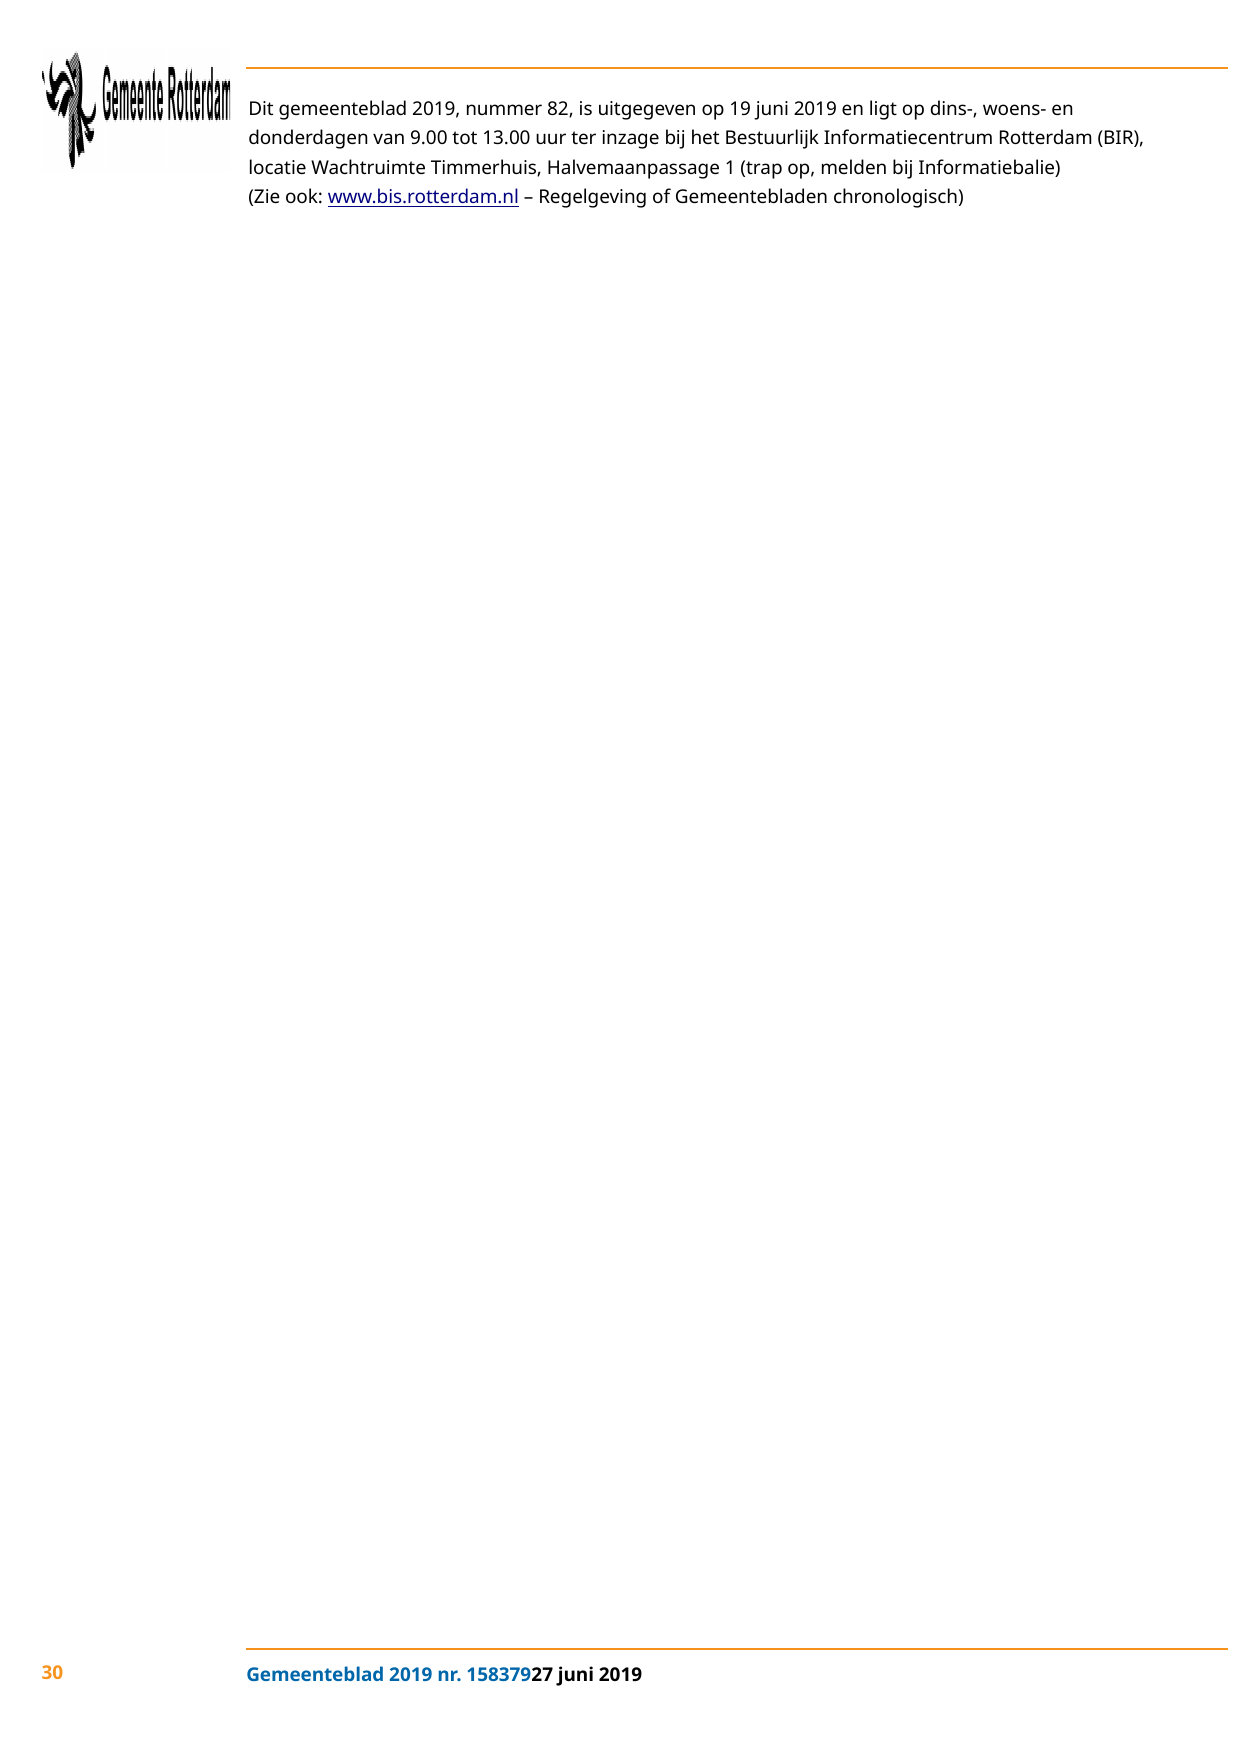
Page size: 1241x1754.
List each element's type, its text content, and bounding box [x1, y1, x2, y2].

picture [41, 47, 231, 172]
text (Zie ook: www.bis.rotterdam.nl – Regelgeving of Gemeentebladen chronologisch) [248, 184, 1152, 209]
text Dit gemeenteblad 2019, nummer 82, is uitgegeven op 19 juni 2019 en ligt op dins-, woens- en donderdagen van 9.00 tot 13.00 uur ter inzage bij het Bestuurlijk Informatiecentrum Rotterdam (BIR), locatie Wachtruimte Timmerhuis, Halvemaanpassage 1 (trap op, melden bij Informatiebalie) [248, 95, 1152, 180]
